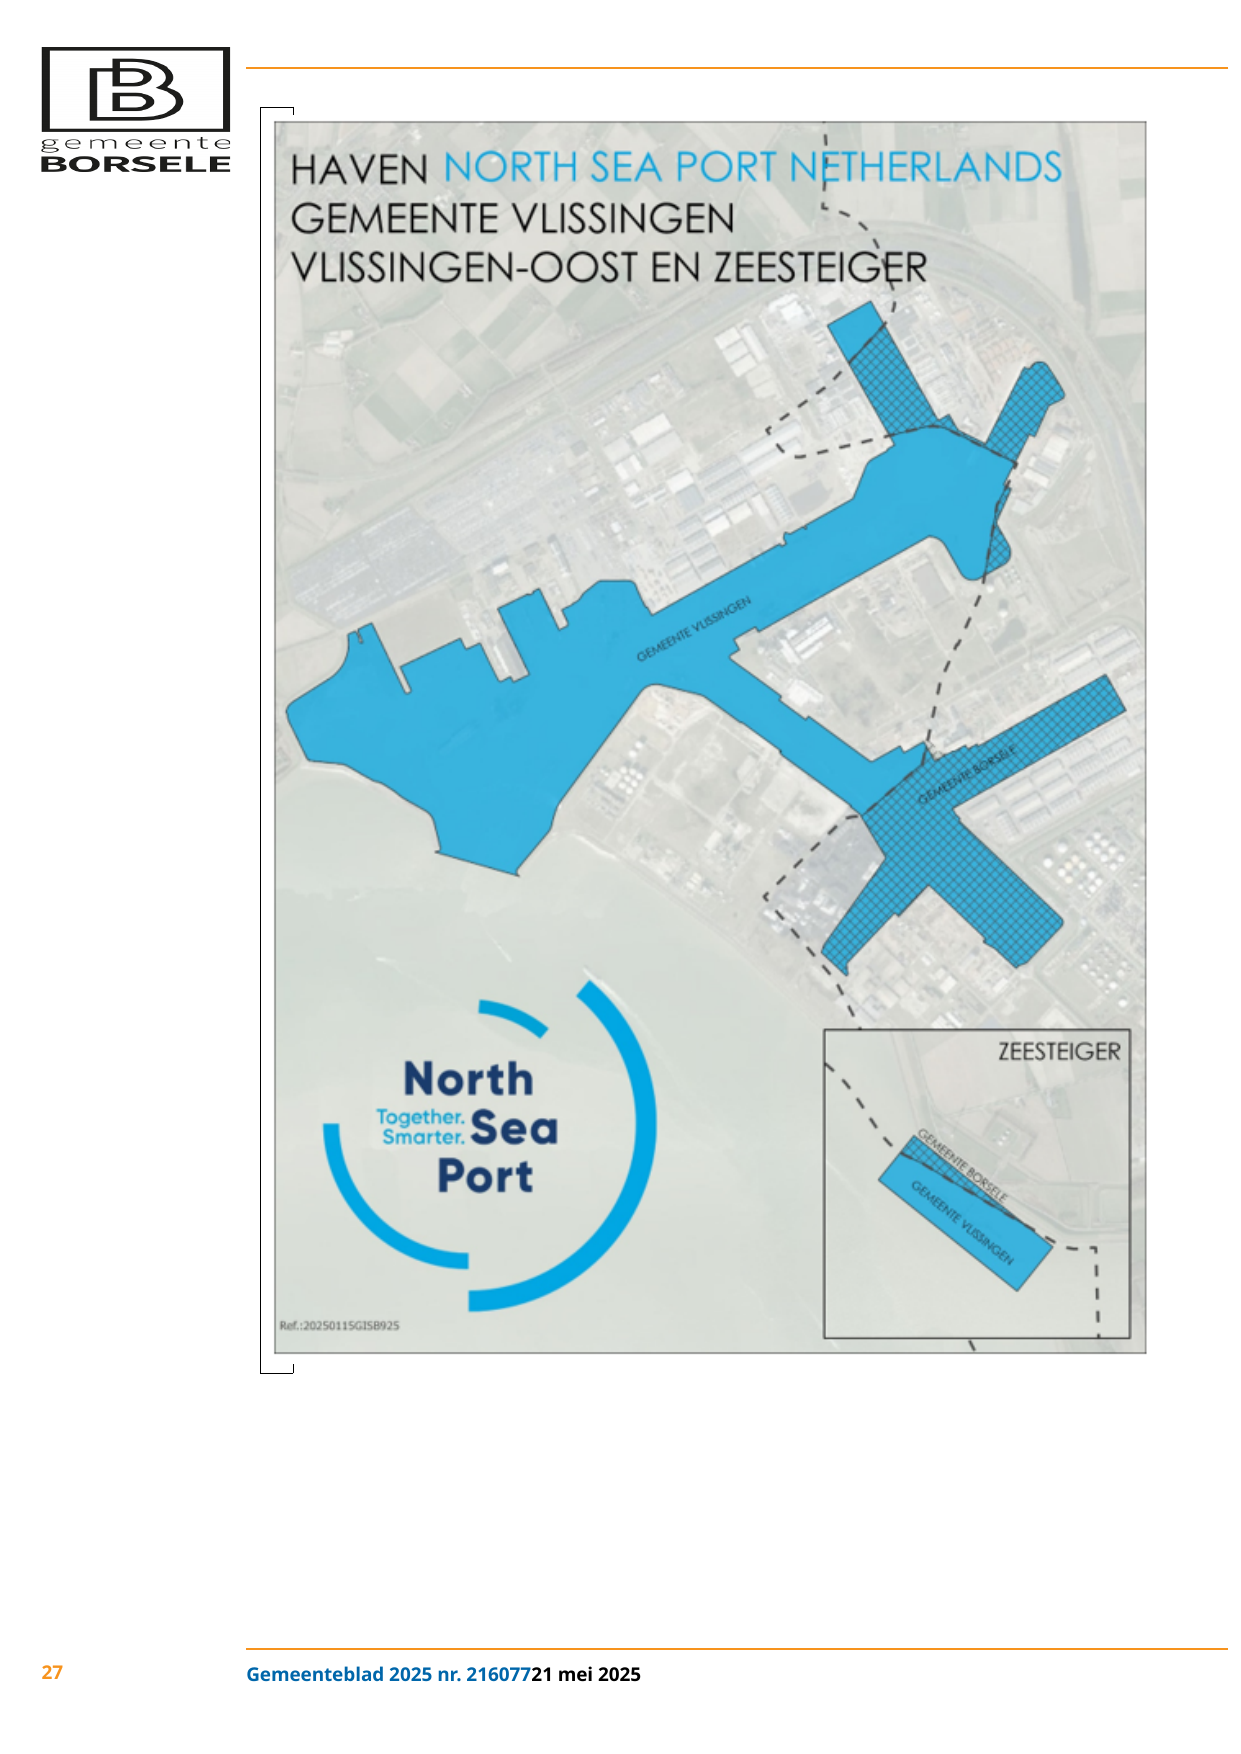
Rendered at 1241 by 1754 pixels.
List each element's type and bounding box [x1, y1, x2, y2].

picture [268, 115, 1155, 1364]
picture [41, 47, 231, 172]
